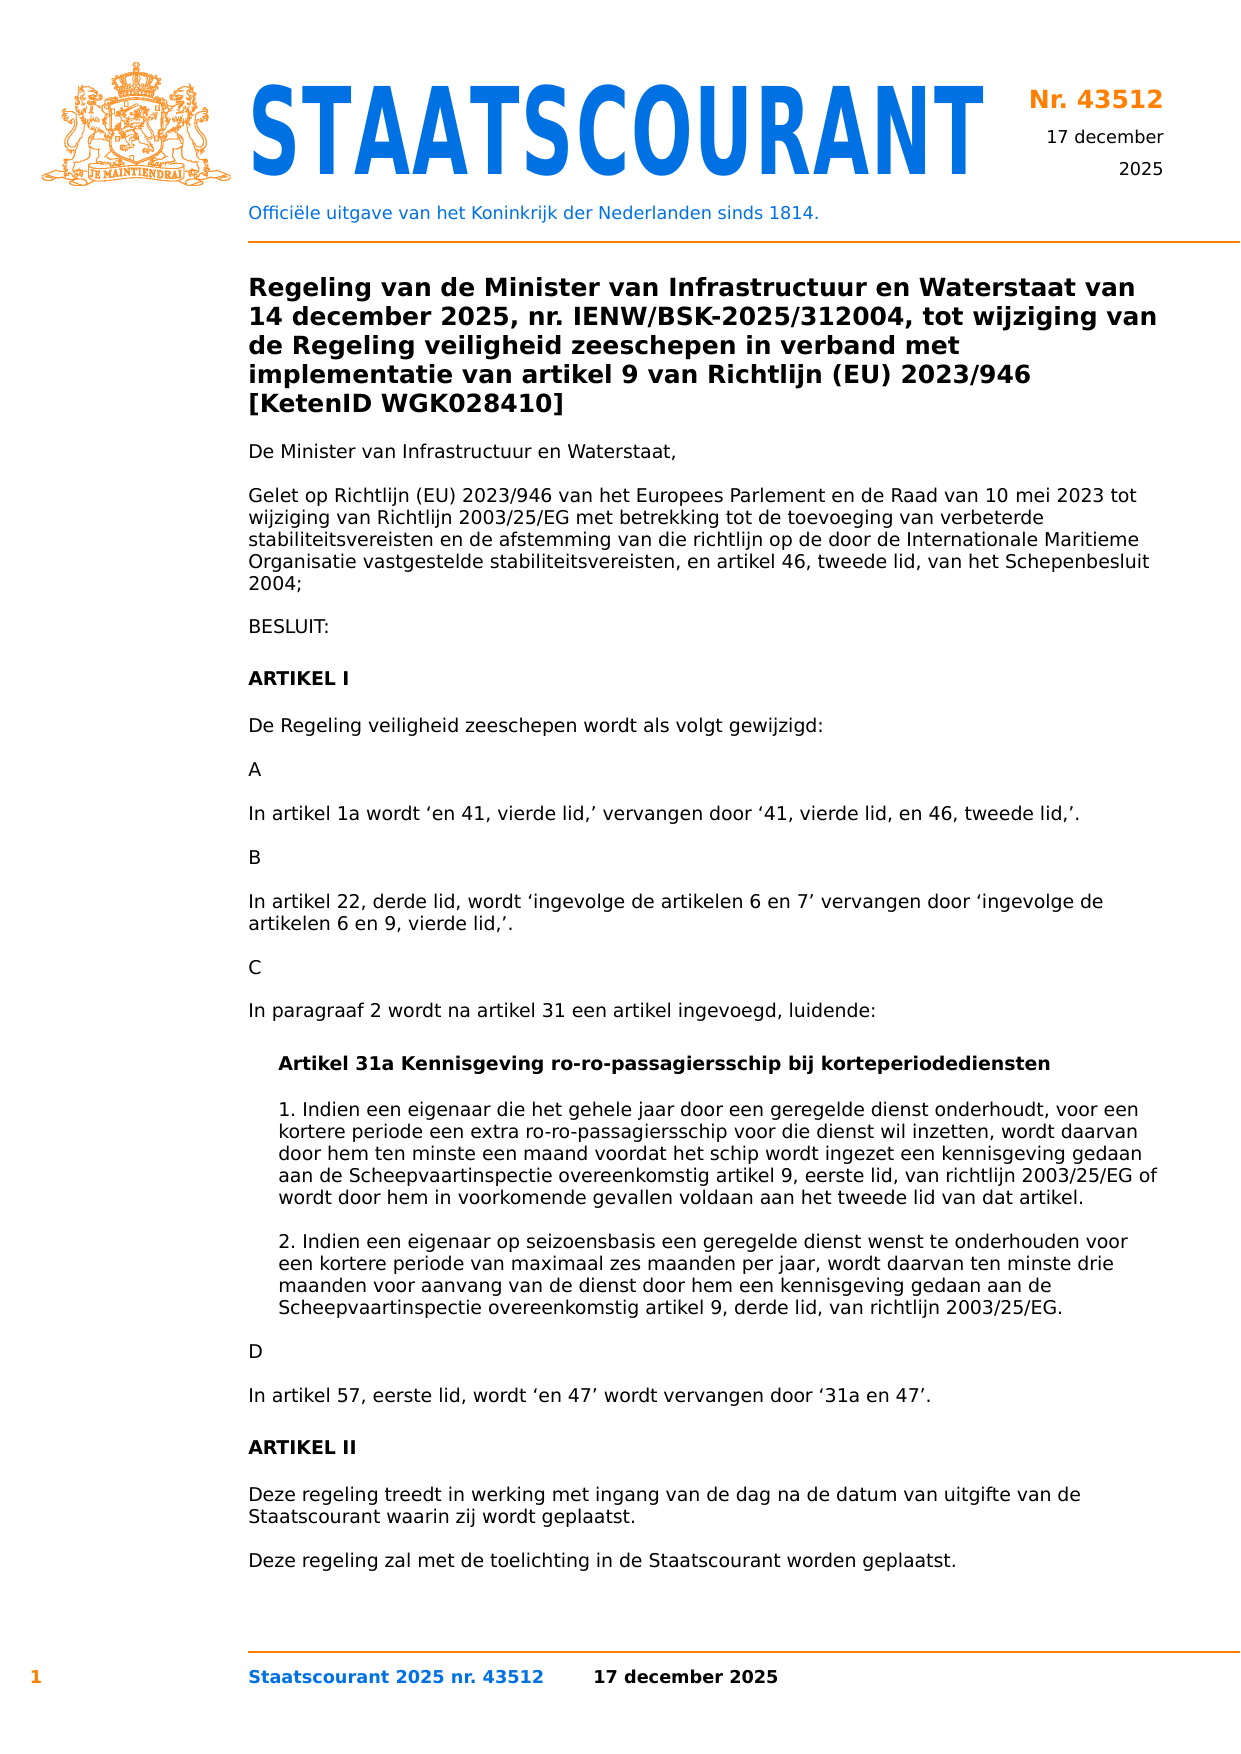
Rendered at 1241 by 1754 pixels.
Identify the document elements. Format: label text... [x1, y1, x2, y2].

table_header [25, 62, 248, 241]
text In artikel 57, eerste lid, wordt ‘en 47’ wordt vervangen door ‘31a en 47’. [248, 1385, 1163, 1407]
text BESLUIT: [248, 616, 1163, 638]
table_header STAATSCOURANT [248, 62, 998, 203]
subtitle Artikel 31a Kennisgeving ro-ro-passagiersschip bij korteperiodediensten [278, 1052, 1163, 1074]
picture [41, 62, 231, 186]
text In artikel 22, derde lid, wordt ‘ingevolge de artikelen 6 en 7’ vervangen door ‘ingevolge de artikelen 6 en 9, vierde lid,’. [248, 891, 1163, 935]
text De Minister van Infrastructuur en Waterstaat, [248, 441, 1163, 463]
subtitle ARTIKEL II [248, 1437, 1163, 1459]
text A [248, 759, 1163, 781]
text C [248, 957, 1163, 978]
text 2. Indien een eigenaar op seizoensbasis een geregelde dienst wenst te onderhouden voor een kortere periode van maximaal zes maanden per jaar, wordt daarvan ten minste drie maanden voor aanvang van de dienst door hem een kennisgeving gedaan aan de Scheepvaartinspectie overeenkomstig artikel 9, derde lid, van richtlijn 2003/25/EG. [278, 1231, 1163, 1319]
text Deze regeling treedt in werking met ingang van de dag na de datum van uitgifte van de Staatscourant waarin zij wordt geplaatst. [248, 1484, 1163, 1528]
table_cell 2025 [998, 153, 1240, 203]
table_header Nr. 43512 [998, 62, 1240, 121]
table_cell Officiële uitgave van het Koninkrijk der Nederlanden sinds 1814. [248, 203, 1240, 241]
text In paragraaf 2 wordt na artikel 31 een artikel ingevoegd, luidende: [248, 1000, 1163, 1022]
text B [248, 847, 1163, 869]
text D [248, 1341, 1163, 1363]
subtitle ARTIKEL I [248, 668, 1163, 690]
text 1. Indien een eigenaar die het gehele jaar door een geregelde dienst onderhoudt, voor een kortere periode een extra ro-ro-passagiersschip voor die dienst wil inzetten, wordt daarvan door hem ten minste een maand voordat het schip wordt ingezet een kennisgeving gedaan aan de Scheepvaartinspectie overeenkomstig artikel 9, eerste lid, van richtlijn 2003/25/EG of wordt door hem in voorkomende gevallen voldaan aan het tweede lid van dat artikel. [278, 1099, 1163, 1209]
text Deze regeling zal met de toelichting in de Staatscourant worden geplaatst. [248, 1549, 1163, 1572]
table_cell 17 december [998, 121, 1240, 153]
text De Regeling veiligheid zeeschepen wordt als volgt gewijzigd: [248, 715, 1163, 737]
text Gelet op Richtlijn (EU) 2023/946 van het Europees Parlement en de Raad van 10 mei 2023 tot wijziging van Richtlijn 2003/25/EG met betrekking tot de toevoeging van verbeterde stabiliteitsvereisten en de afstemming van die richtlijn op de door de Internationale Maritieme Organisatie vastgestelde stabiliteitsvereisten, en artikel 46, tweede lid, van het Schepenbesluit 2004; [248, 484, 1163, 594]
text In artikel 1a wordt ‘en 41, vierde lid,’ vervangen door ‘41, vierde lid, en 46, tweede lid,’. [248, 803, 1163, 825]
subtitle Regeling van de Minister van Infrastructuur en Waterstaat van 14 december 2025, nr. IENW/BSK-2025/312004, tot wijziging van de Regeling veiligheid zeeschepen in verband met implementatie van artikel 9 van Richtlijn (EU) 2023/946 [KetenID WGK028410] [248, 273, 1163, 419]
